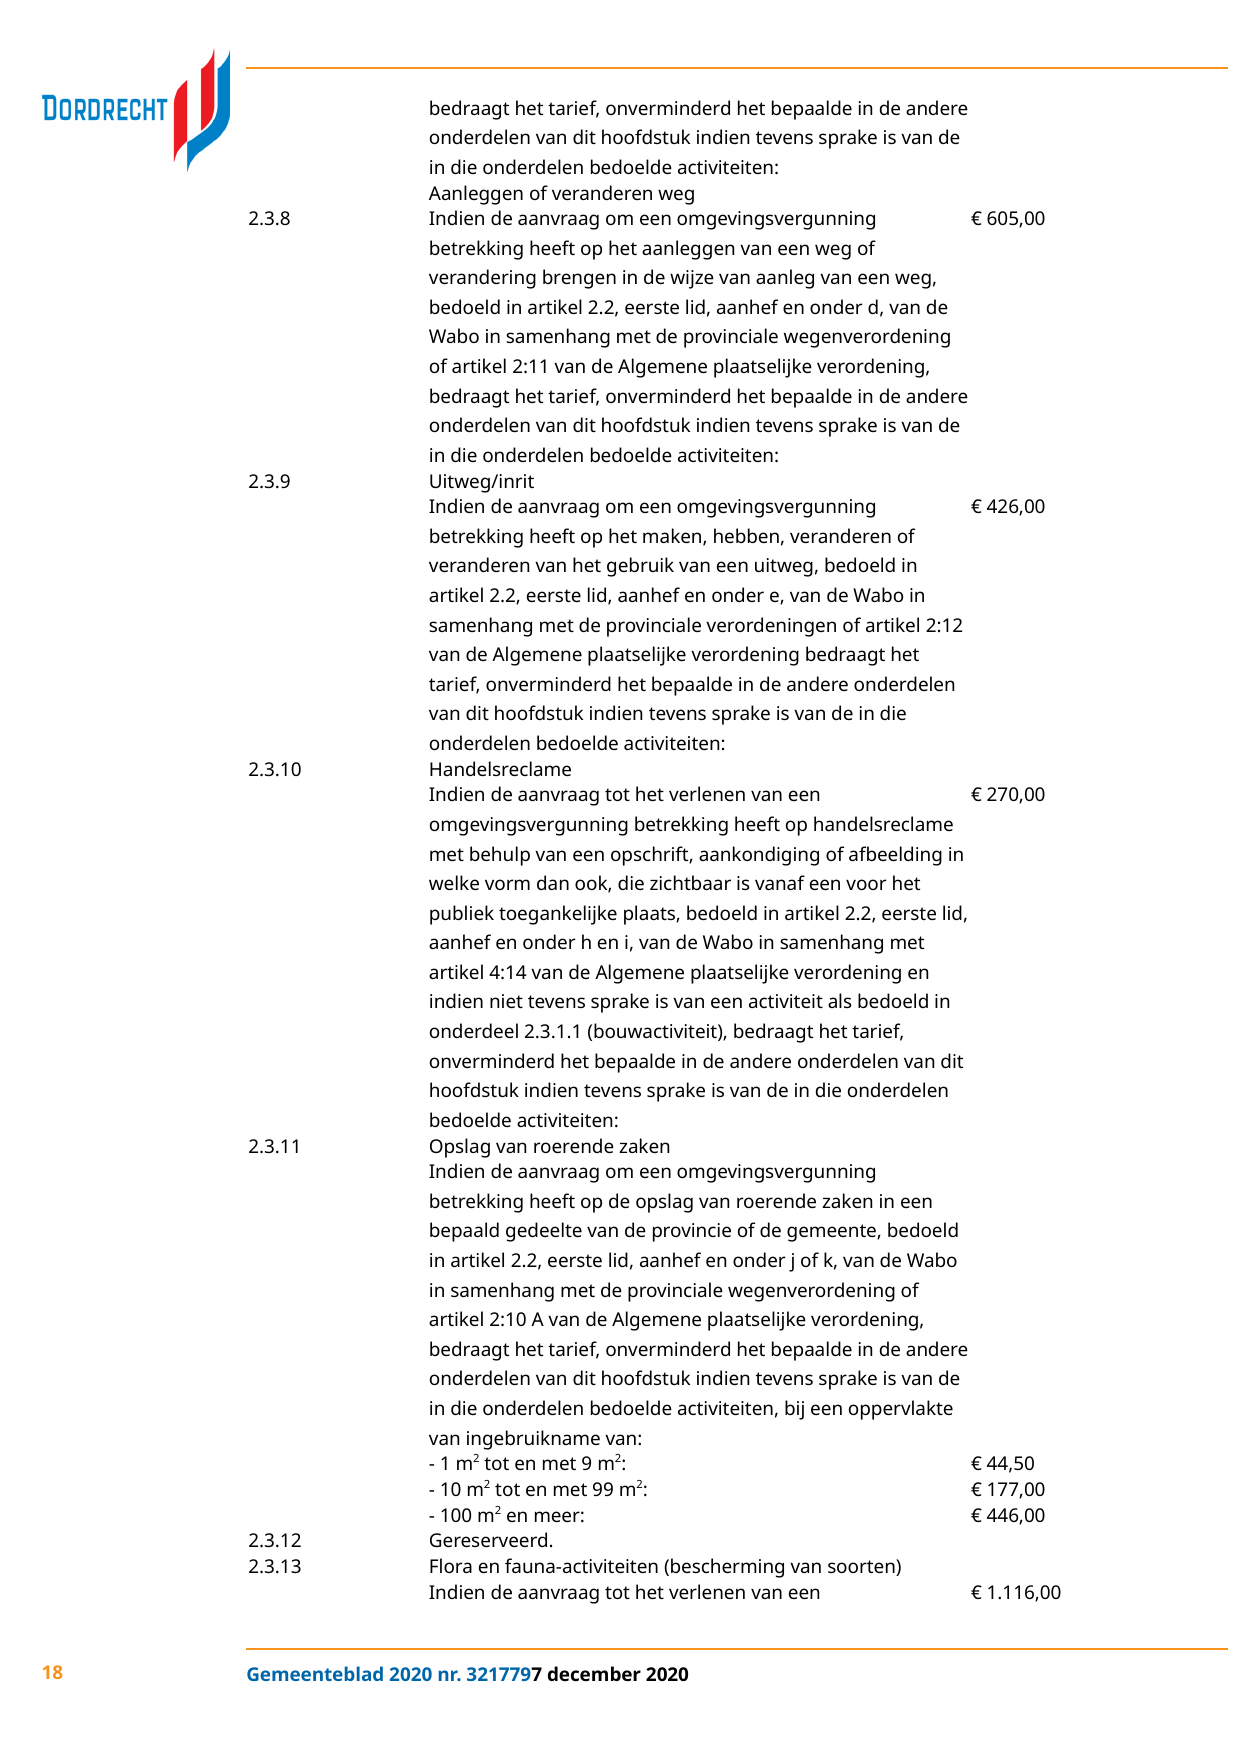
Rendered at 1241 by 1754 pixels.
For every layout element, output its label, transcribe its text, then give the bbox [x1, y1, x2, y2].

table_cell [971, 1528, 1152, 1553]
table_cell [248, 1476, 429, 1502]
table_cell Handelsreclame [429, 756, 971, 782]
table_cell € 1.116,00 [971, 1579, 1152, 1605]
table_cell Uitweg/inrit [429, 468, 971, 493]
table_cell € 605,00 [971, 205, 1152, 468]
table_cell [248, 1579, 429, 1605]
table_cell [971, 1133, 1152, 1158]
table_cell [248, 1502, 429, 1528]
table_cell bedraagt het tarief, onverminderd het bepaalde in de andere onderdelen van dit hoofdstuk indien tevens sprake is van de in die onderdelen bedoelde activiteiten: [429, 95, 971, 180]
table_cell [248, 1159, 429, 1451]
table_cell € 177,00 [971, 1476, 1152, 1502]
table_cell - 10 m2 tot en met 99 m2: [429, 1476, 971, 1502]
table_cell € 446,00 [971, 1502, 1152, 1528]
table_cell - 1 m2 tot en met 9 m2: [429, 1451, 971, 1476]
table_cell - 100 m2 en meer: [429, 1502, 971, 1528]
table_cell [971, 1159, 1152, 1451]
table_cell 2.3.13 [248, 1554, 429, 1579]
table_cell Gereserveerd. [429, 1528, 971, 1553]
table_cell 2.3.9 [248, 468, 429, 493]
table_cell Indien de aanvraag om een omgevingsvergunning betrekking heeft op het aanleggen van een weg of verandering brengen in de wijze van aanleg van een weg, bedoeld in artikel 2.2, eerste lid, aanhef en onder d, van de Wabo in samenhang met de provinciale wegenverordening of artikel 2:11 van de Algemene plaatselijke verordening, bedraagt het tarief, onverminderd het bepaalde in de andere onderdelen van dit hoofdstuk indien tevens sprake is van de in die onderdelen bedoelde activiteiten: [429, 205, 971, 468]
table_cell [971, 1554, 1152, 1579]
table_cell 2.3.10 [248, 756, 429, 782]
table_cell Flora en fauna-activiteiten (bescherming van soorten) [429, 1554, 971, 1579]
table_cell [248, 782, 429, 1133]
table_cell [248, 180, 429, 205]
table_cell [971, 95, 1152, 180]
table_cell Aanleggen of veranderen weg [429, 180, 971, 205]
table_cell [971, 756, 1152, 782]
table_cell [248, 1451, 429, 1476]
table_cell [971, 468, 1152, 493]
table_cell Indien de aanvraag tot het verlenen van een [429, 1579, 971, 1605]
table_cell Opslag van roerende zaken [429, 1133, 971, 1158]
table_cell Indien de aanvraag om een omgevingsvergunning betrekking heeft op de opslag van roerende zaken in een bepaald gedeelte van de provincie of de gemeente, bedoeld in artikel 2.2, eerste lid, aanhef en onder j of k, van de Wabo in samenhang met de provinciale wegenverordening of artikel 2:10 A van de Algemene plaatselijke verordening, bedraagt het tarief, onverminderd het bepaalde in de andere onderdelen van dit hoofdstuk indien tevens sprake is van de in die onderdelen bedoelde activiteiten, bij een oppervlakte van ingebruikname van: [429, 1159, 971, 1451]
table_cell € 426,00 [971, 494, 1152, 756]
table_cell Indien de aanvraag tot het verlenen van een omgevingsvergunning betrekking heeft op handelsreclame met behulp van een opschrift, aankondiging of afbeelding in welke vorm dan ook, die zichtbaar is vanaf een voor het publiek toegankelijke plaats, bedoeld in artikel 2.2, eerste lid, aanhef en onder h en i, van de Wabo in samenhang met artikel 4:14 van de Algemene plaatselijke verordening en indien niet tevens sprake is van een activiteit als bedoeld in onderdeel 2.3.1.1 (bouwactiviteit), bedraagt het tarief, onverminderd het bepaalde in de andere onderdelen van dit hoofdstuk indien tevens sprake is van de in die onderdelen bedoelde activiteiten: [429, 782, 971, 1133]
table_cell Indien de aanvraag om een omgevingsvergunning betrekking heeft op het maken, hebben, veranderen of veranderen van het gebruik van een uitweg, bedoeld in artikel 2.2, eerste lid, aanhef en onder e, van de Wabo in samenhang met de provinciale verordeningen of artikel 2:12 van de Algemene plaatselijke verordening bedraagt het tarief, onverminderd het bepaalde in de andere onderdelen van dit hoofdstuk indien tevens sprake is van de in die onderdelen bedoelde activiteiten: [429, 494, 971, 756]
table_cell € 44,50 [971, 1451, 1152, 1476]
table_cell [971, 180, 1152, 205]
picture [41, 47, 231, 172]
table_cell 2.3.11 [248, 1133, 429, 1158]
table_cell [248, 95, 429, 180]
table_cell 2.3.8 [248, 205, 429, 468]
table_cell 2.3.12 [248, 1528, 429, 1553]
table_cell [248, 494, 429, 756]
table_cell € 270,00 [971, 782, 1152, 1133]
